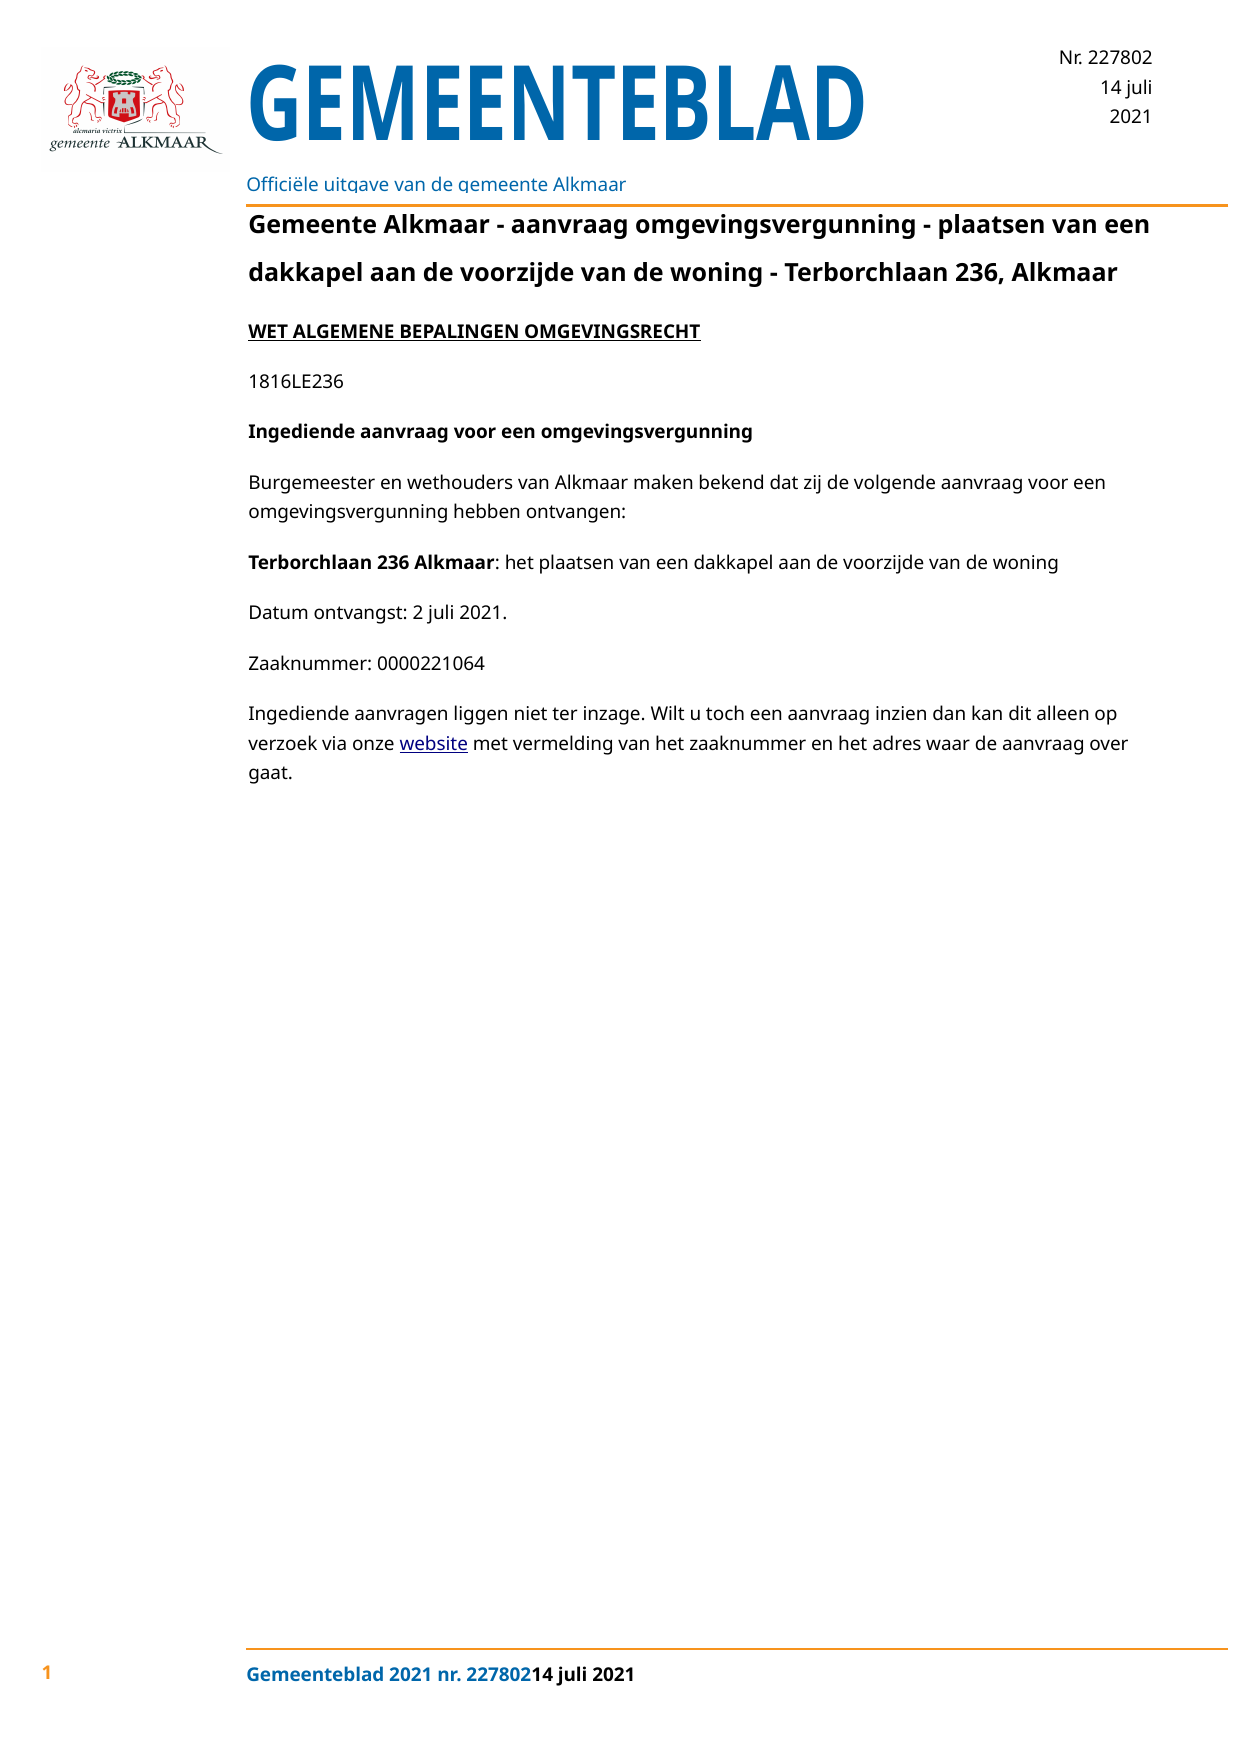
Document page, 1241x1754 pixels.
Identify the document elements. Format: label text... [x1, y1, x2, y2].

text WET ALGEMENE BEPALINGEN OMGEVINGSRECHT [248, 318, 1152, 344]
text Terborchlaan 236 Alkmaar: het plaatsen van een dakkapel aan de voorzijde van de woning [248, 549, 1152, 575]
text Ingediende aanvragen liggen niet ter inzage. Wilt u toch een aanvraag inzien dan kan dit alleen op verzoek via onze website met vermelding van het zaaknummer en het adres waar de aanvraag over gaat. [248, 700, 1152, 785]
text 1816LE236 [248, 368, 1152, 394]
text Burgemeester en wethouders van Alkmaar maken bekend dat zij de volgende aanvraag voor een omgevingsvergunning hebben ontvangen: [248, 469, 1152, 524]
text Gemeente Alkmaar - aanvraag omgevingsvergunning - plaatsen van een dakkapel aan de voorzijde van de woning - Terborchlaan 236, Alkmaar [248, 207, 1152, 288]
text Zaaknummer: 0000221064 [248, 650, 1152, 676]
picture [41, 47, 231, 172]
text Datum ontvangst: 2 juli 2021. [248, 599, 1152, 625]
text Ingediende aanvraag voor een omgevingsvergunning [248, 419, 1152, 444]
